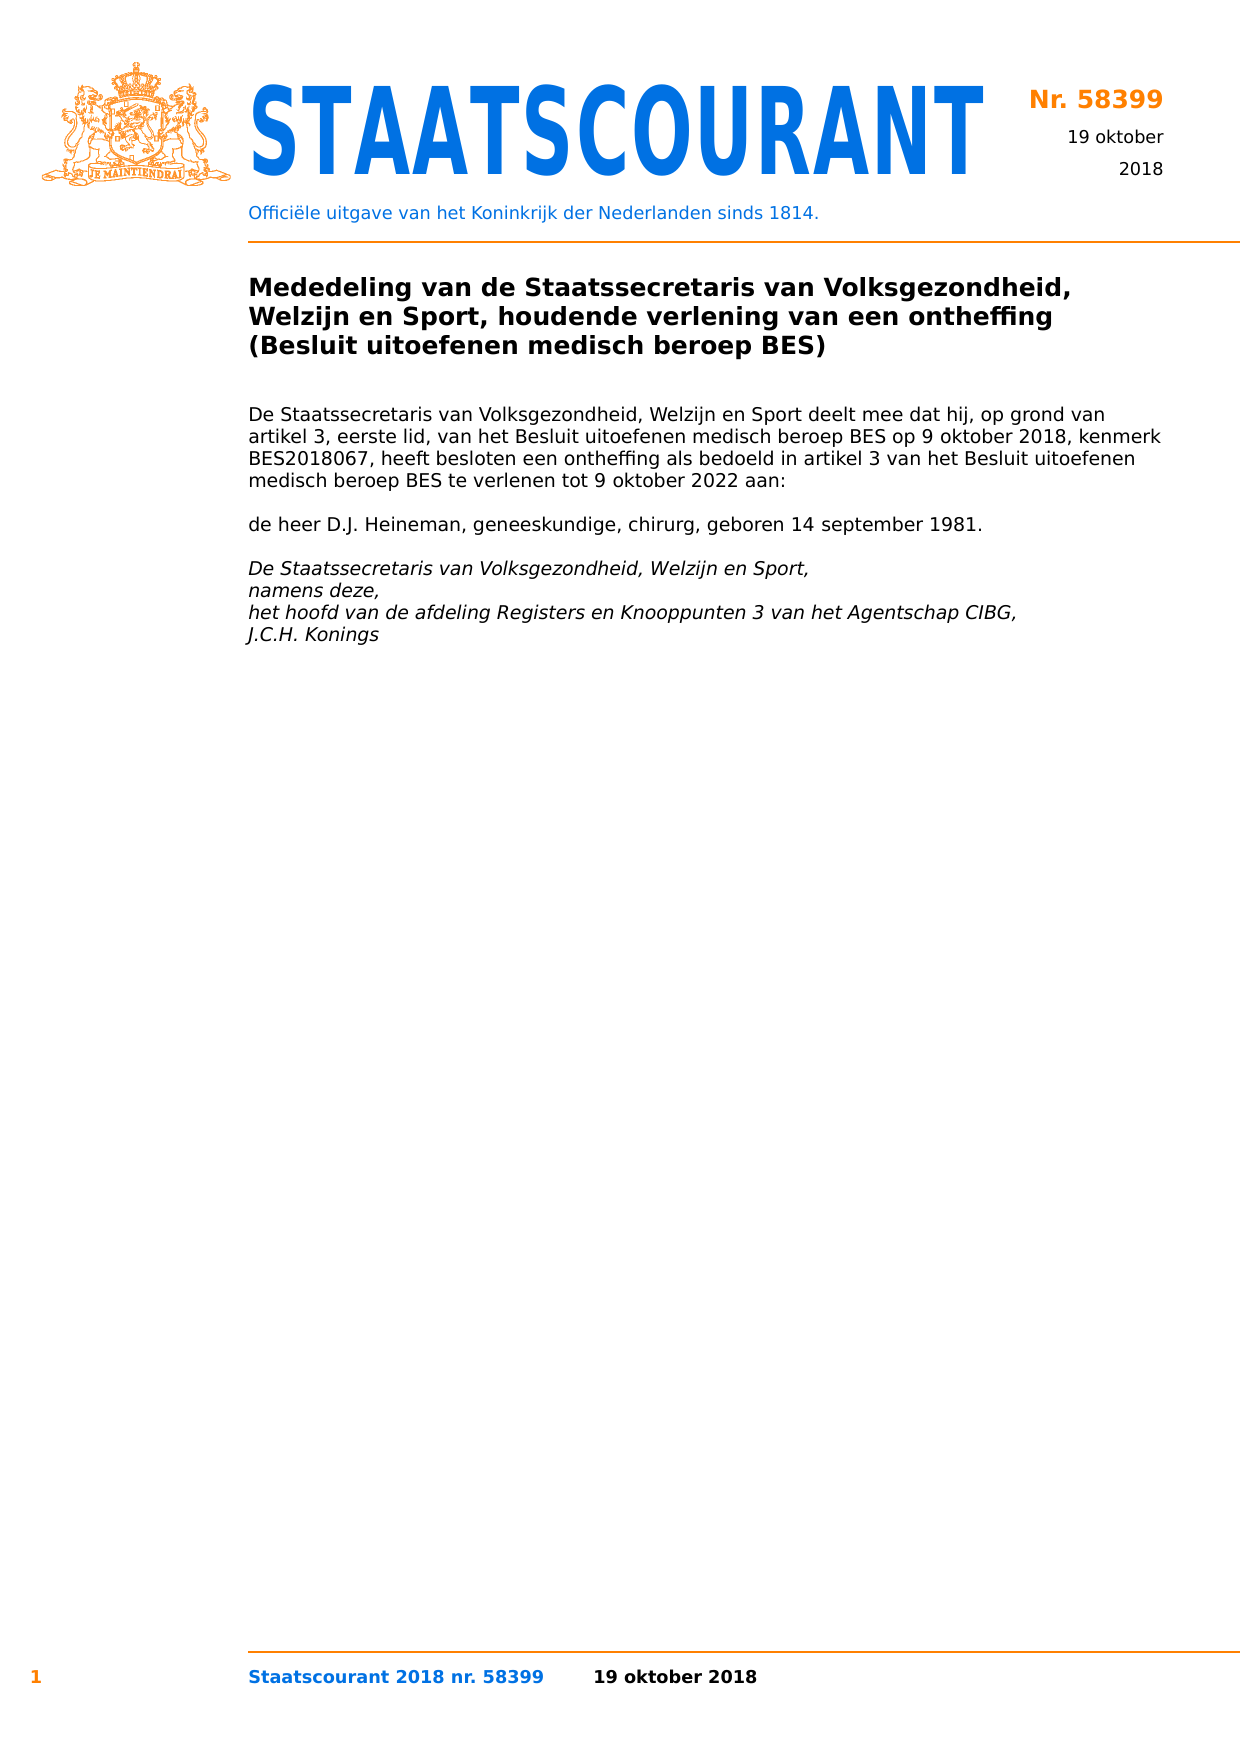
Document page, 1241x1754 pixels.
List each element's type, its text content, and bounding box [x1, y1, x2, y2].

table_header [25, 62, 248, 241]
table_cell 19 oktober [998, 121, 1240, 153]
table_header Nr. 58399 [998, 62, 1240, 121]
table_cell 2018 [998, 153, 1240, 203]
subtitle Mededeling van de Staatssecretaris van Volksgezondheid, Welzijn en Sport, houdende verlening van een ontheffing (Besluit uitoefenen medisch beroep BES) [248, 273, 1163, 361]
table_cell Officiële uitgave van het Koninkrijk der Nederlanden sinds 1814. [248, 203, 1240, 241]
text De Staatssecretaris van Volksgezondheid, Welzijn en Sport deelt mee dat hij, op grond van artikel 3, eerste lid, van het Besluit uitoefenen medisch beroep BES op 9 oktober 2018, kenmerk BES2018067, heeft besloten een ontheffing als bedoeld in artikel 3 van het Besluit uitoefenen medisch beroep BES te verlenen tot 9 oktober 2022 aan: [248, 404, 1163, 492]
picture [41, 62, 231, 186]
text De Staatssecretaris van Volksgezondheid, Welzijn en Sport, namens deze, het hoofd van de afdeling Registers en Knooppunten 3 van het Agentschap CIBG, J.C.H. Konings [248, 558, 1163, 646]
table_header STAATSCOURANT [248, 62, 998, 203]
text de heer D.J. Heineman, geneeskundige, chirurg, geboren 14 september 1981. [248, 514, 1163, 536]
